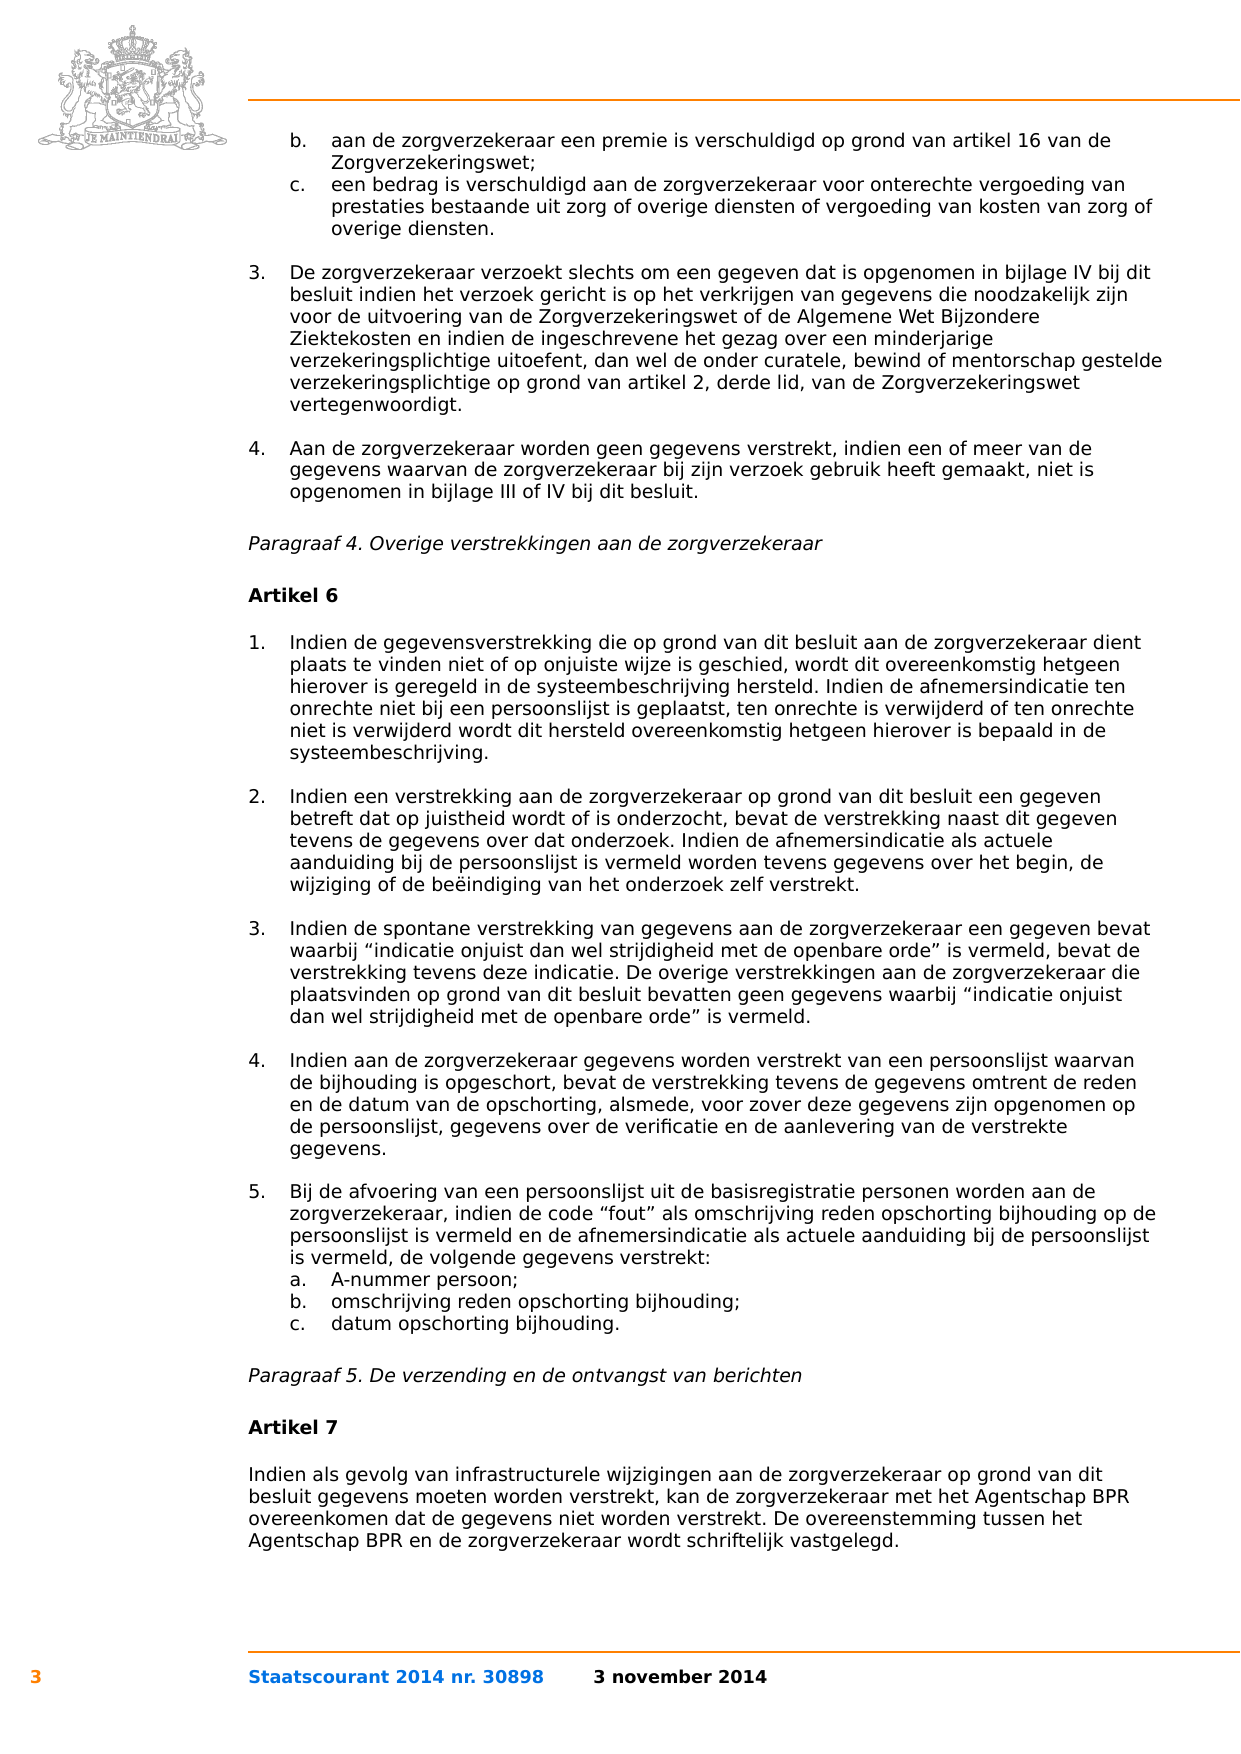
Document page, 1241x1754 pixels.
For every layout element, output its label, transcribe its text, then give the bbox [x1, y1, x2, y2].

text a. A-nummer persoon; [289, 1269, 1163, 1291]
text 4. Indien aan de zorgverzekeraar gegevens worden verstrekt van een persoonslijst waarvan de bijhouding is opgeschort, bevat de verstrekking tevens de gegevens omtrent de reden en de datum van de opschorting, alsmede, voor zover deze gegevens zijn opgenomen op de persoonslijst, gegevens over de verificatie en de aanlevering van de verstrekte gegevens. [248, 1049, 1163, 1159]
subtitle Paragraaf 4. Overige verstrekkingen aan de zorgverzekeraar [248, 533, 1163, 555]
picture [38, 25, 227, 150]
text 5. Bij de afvoering van een persoonslijst uit de basisregistratie personen worden aan de zorgverzekeraar, indien de code “fout” als omschrijving reden opschorting bijhouding op de persoonslijst is vermeld en de afnemersindicatie als actuele aanduiding bij de persoonslijst is vermeld, de volgende gegevens verstrekt: [248, 1181, 1163, 1269]
text b. aan de zorgverzekeraar een premie is verschuldigd op grond van artikel 16 van de Zorgverzekeringswet; [289, 130, 1163, 174]
subtitle Artikel 6 [248, 585, 1163, 607]
text b. omschrijving reden opschorting bijhouding; [289, 1291, 1163, 1313]
text 2. Indien een verstrekking aan de zorgverzekeraar op grond van dit besluit een gegeven betreft dat op juistheid wordt of is onderzocht, bevat de verstrekking naast dit gegeven tevens de gegevens over dat onderzoek. Indien de afnemersindicatie als actuele aanduiding bij de persoonslijst is vermeld worden tevens gegevens over het begin, de wijziging of de beëindiging van het onderzoek zelf verstrekt. [248, 786, 1163, 896]
text Indien als gevolg van infrastructurele wijzigingen aan de zorgverzekeraar op grond van dit besluit gegevens moeten worden verstrekt, kan de zorgverzekeraar met het Agentschap BPR overeenkomen dat de gegevens niet worden verstrekt. De overeenstemming tussen het Agentschap BPR en de zorgverzekeraar wordt schriftelijk vastgelegd. [248, 1464, 1163, 1552]
text 4. Aan de zorgverzekeraar worden geen gegevens verstrekt, indien een of meer van de gegevens waarvan de zorgverzekeraar bij zijn verzoek gebruik heeft gemaakt, niet is opgenomen in bijlage III of IV bij dit besluit. [248, 437, 1163, 503]
subtitle Paragraaf 5. De verzending en de ontvangst van berichten [248, 1365, 1163, 1387]
text 3. De zorgverzekeraar verzoekt slechts om een gegeven dat is opgenomen in bijlage IV bij dit besluit indien het verzoek gericht is op het verkrijgen van gegevens die noodzakelijk zijn voor de uitvoering van de Zorgverzekeringswet of de Algemene Wet Bijzondere Ziektekosten en indien de ingeschrevene het gezag over een minderjarige verzekeringsplichtige uitoefent, dan wel de onder curatele, bewind of mentorschap gestelde verzekeringsplichtige op grond van artikel 2, derde lid, van de Zorgverzekeringswet vertegenwoordigt. [248, 262, 1163, 416]
subtitle Artikel 7 [248, 1417, 1163, 1439]
text 3. Indien de spontane verstrekking van gegevens aan de zorgverzekeraar een gegeven bevat waarbij “indicatie onjuist dan wel strijdigheid met de openbare orde” is vermeld, bevat de verstrekking tevens deze indicatie. De overige verstrekkingen aan de zorgverzekeraar die plaatsvinden op grond van dit besluit bevatten geen gegevens waarbij “indicatie onjuist dan wel strijdigheid met de openbare orde” is vermeld. [248, 918, 1163, 1028]
text c. datum opschorting bijhouding. [289, 1313, 1163, 1335]
text c. een bedrag is verschuldigd aan de zorgverzekeraar voor onterechte vergoeding van prestaties bestaande uit zorg of overige diensten of vergoeding van kosten van zorg of overige diensten. [289, 174, 1163, 240]
text 1. Indien de gegevensverstrekking die op grond van dit besluit aan de zorgverzekeraar dient plaats te vinden niet of op onjuiste wijze is geschied, wordt dit overeenkomstig hetgeen hierover is geregeld in de systeembeschrijving hersteld. Indien de afnemersindicatie ten onrechte niet bij een persoonslijst is geplaatst, ten onrechte is verwijderd of ten onrechte niet is verwijderd wordt dit hersteld overeenkomstig hetgeen hierover is bepaald in de systeembeschrijving. [248, 632, 1163, 764]
